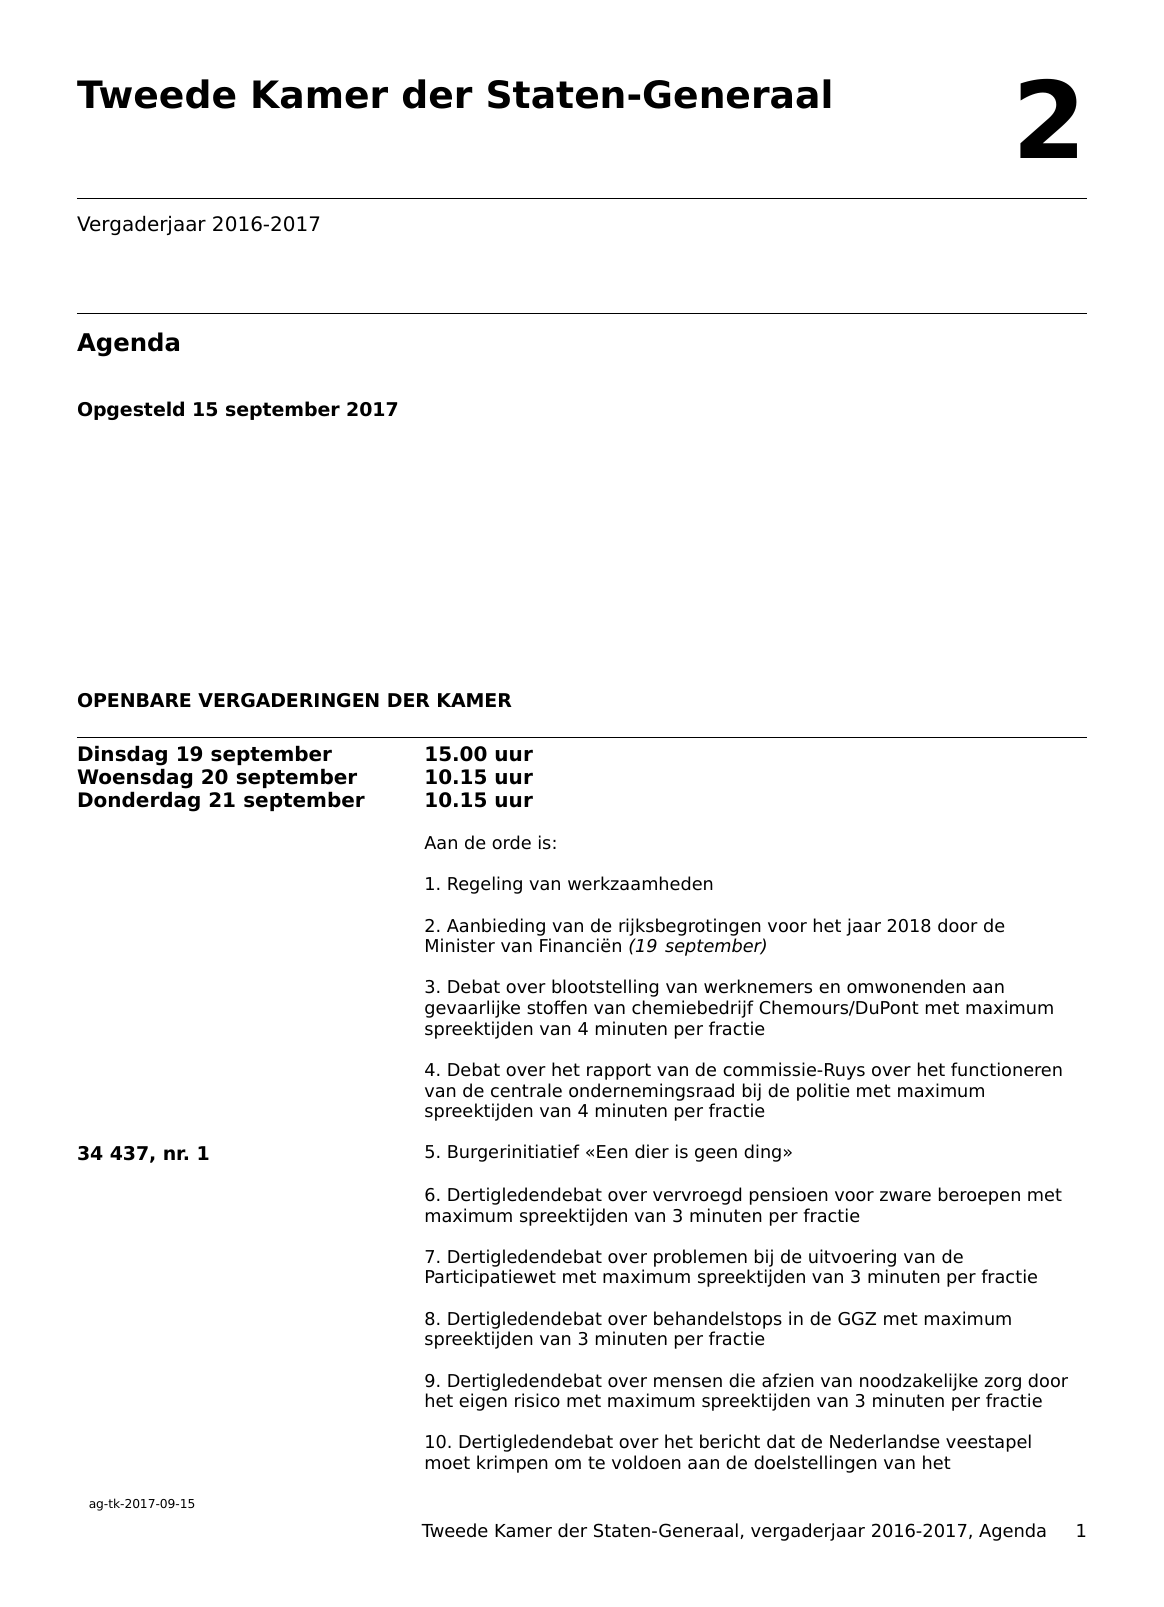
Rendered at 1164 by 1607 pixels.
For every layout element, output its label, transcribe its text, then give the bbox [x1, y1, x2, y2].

table_cell [418, 1164, 1087, 1185]
table_cell [401, 1122, 418, 1142]
table_cell [401, 813, 418, 833]
table_cell [401, 1288, 418, 1309]
table_cell [77, 1060, 401, 1122]
table_cell [401, 1350, 418, 1371]
table_cell [77, 1164, 401, 1185]
table_cell 8. Dertigledendebat over behandelstops in de GGZ met maximum spreektijden van 3 minuten per fractie [418, 1309, 1087, 1350]
table_cell [401, 789, 418, 812]
table_cell [401, 1060, 418, 1122]
table_cell [422, 314, 1087, 357]
table_cell [77, 813, 401, 833]
table_cell [77, 1350, 401, 1371]
table_cell [418, 1350, 1087, 1371]
table_cell Woensdag 20 september [77, 766, 401, 789]
table_cell [77, 1288, 401, 1309]
table_cell [401, 916, 418, 957]
table_cell [77, 1371, 401, 1412]
table_cell Vergaderjaar 2016-2017 [77, 199, 1087, 313]
table_cell [77, 1433, 401, 1474]
table_header [401, 738, 418, 766]
text ag-tk-2017-09-15 [88, 1497, 323, 1511]
table_cell [418, 1226, 1087, 1247]
table_cell [77, 978, 401, 1039]
table_cell [77, 1412, 401, 1432]
table_cell [77, 1309, 401, 1350]
table_cell 5. Burgerinitiatief «Een dier is geen ding» [418, 1143, 1087, 1164]
table_cell [418, 1039, 1087, 1060]
table_cell [418, 1412, 1087, 1432]
table_cell Donderdag 21 september [77, 789, 401, 812]
table_cell [418, 1288, 1087, 1309]
table_cell [77, 1039, 401, 1060]
table_cell 7. Dertigledendebat over problemen bij de uitvoering van de Participatiewet met maximum spreektijden van 3 minuten per fractie [418, 1247, 1087, 1288]
table_cell 3. Debat over blootstelling van werknemers en omwonenden aan gevaarlijke stoffen van chemiebedrijf Chemours/DuPont met maximum spreektijden van 4 minuten per fractie [418, 978, 1087, 1039]
table_cell [77, 874, 401, 895]
table_cell 9. Dertigledendebat over mensen die afzien van noodzakelijke zorg door het eigen risico met maximum spreektijden van 3 minuten per fractie [418, 1371, 1087, 1412]
table_cell [401, 1039, 418, 1060]
table_cell [418, 1122, 1087, 1142]
table_cell [401, 1226, 418, 1247]
table_cell [401, 874, 418, 895]
table_cell [401, 957, 418, 977]
table_cell [77, 833, 401, 854]
table_cell [77, 854, 401, 874]
table_header 2 [886, 59, 1087, 198]
table_cell [418, 854, 1087, 874]
table_cell [77, 1122, 401, 1142]
table_cell [401, 1309, 418, 1350]
table_cell [401, 978, 418, 1039]
table_cell [401, 854, 418, 874]
table_cell [401, 1143, 418, 1164]
table_cell 10.15 uur [418, 766, 1087, 789]
table_cell [77, 1226, 401, 1247]
table_cell [77, 895, 401, 916]
table_cell [418, 957, 1087, 977]
table_header Tweede Kamer der Staten-Generaal [77, 59, 886, 198]
text Opgesteld 15 september 2017 [77, 399, 1087, 421]
table_cell [401, 895, 418, 916]
table_cell Agenda [77, 314, 422, 357]
table_cell [77, 1185, 401, 1226]
table_cell [401, 1412, 418, 1432]
table_cell [401, 1371, 418, 1412]
table_cell [401, 1164, 418, 1185]
table_cell [77, 916, 401, 957]
table_cell [418, 895, 1087, 916]
table_cell 10.15 uur [418, 789, 1087, 812]
table_cell [401, 1433, 418, 1474]
table_cell 1. Regeling van werkzaamheden [418, 874, 1087, 895]
table_cell [401, 833, 418, 854]
table_cell 10. Dertigledendebat over het bericht dat de Nederlandse veestapel moet krimpen om te voldoen aan de doelstellingen van het [418, 1433, 1087, 1474]
table_cell 34 437, nr. 1 [77, 1143, 401, 1164]
table_cell [401, 766, 418, 789]
subtitle OPENBARE VERGADERINGEN DER KAMER [77, 690, 1087, 712]
table_cell [401, 1185, 418, 1226]
table_cell 6. Dertigledendebat over vervroegd pensioen voor zware beroepen met maximum spreektijden van 3 minuten per fractie [418, 1185, 1087, 1226]
table_cell [77, 1247, 401, 1288]
table_cell 4. Debat over het rapport van de commissie-Ruys over het functioneren van de centrale ondernemingsraad bij de politie met maximum spreektijden van 4 minuten per fractie [418, 1060, 1087, 1122]
table_header 15.00 uur [418, 738, 1087, 766]
table_cell Aan de orde is: [418, 833, 1087, 854]
table_cell [77, 957, 401, 977]
table_header Dinsdag 19 september [77, 738, 401, 766]
table_cell 2. Aanbieding van de rijksbegrotingen voor het jaar 2018 door de Minister van Financiën (19 september) [418, 916, 1087, 957]
table_cell [418, 813, 1087, 833]
table_cell [401, 1247, 418, 1288]
